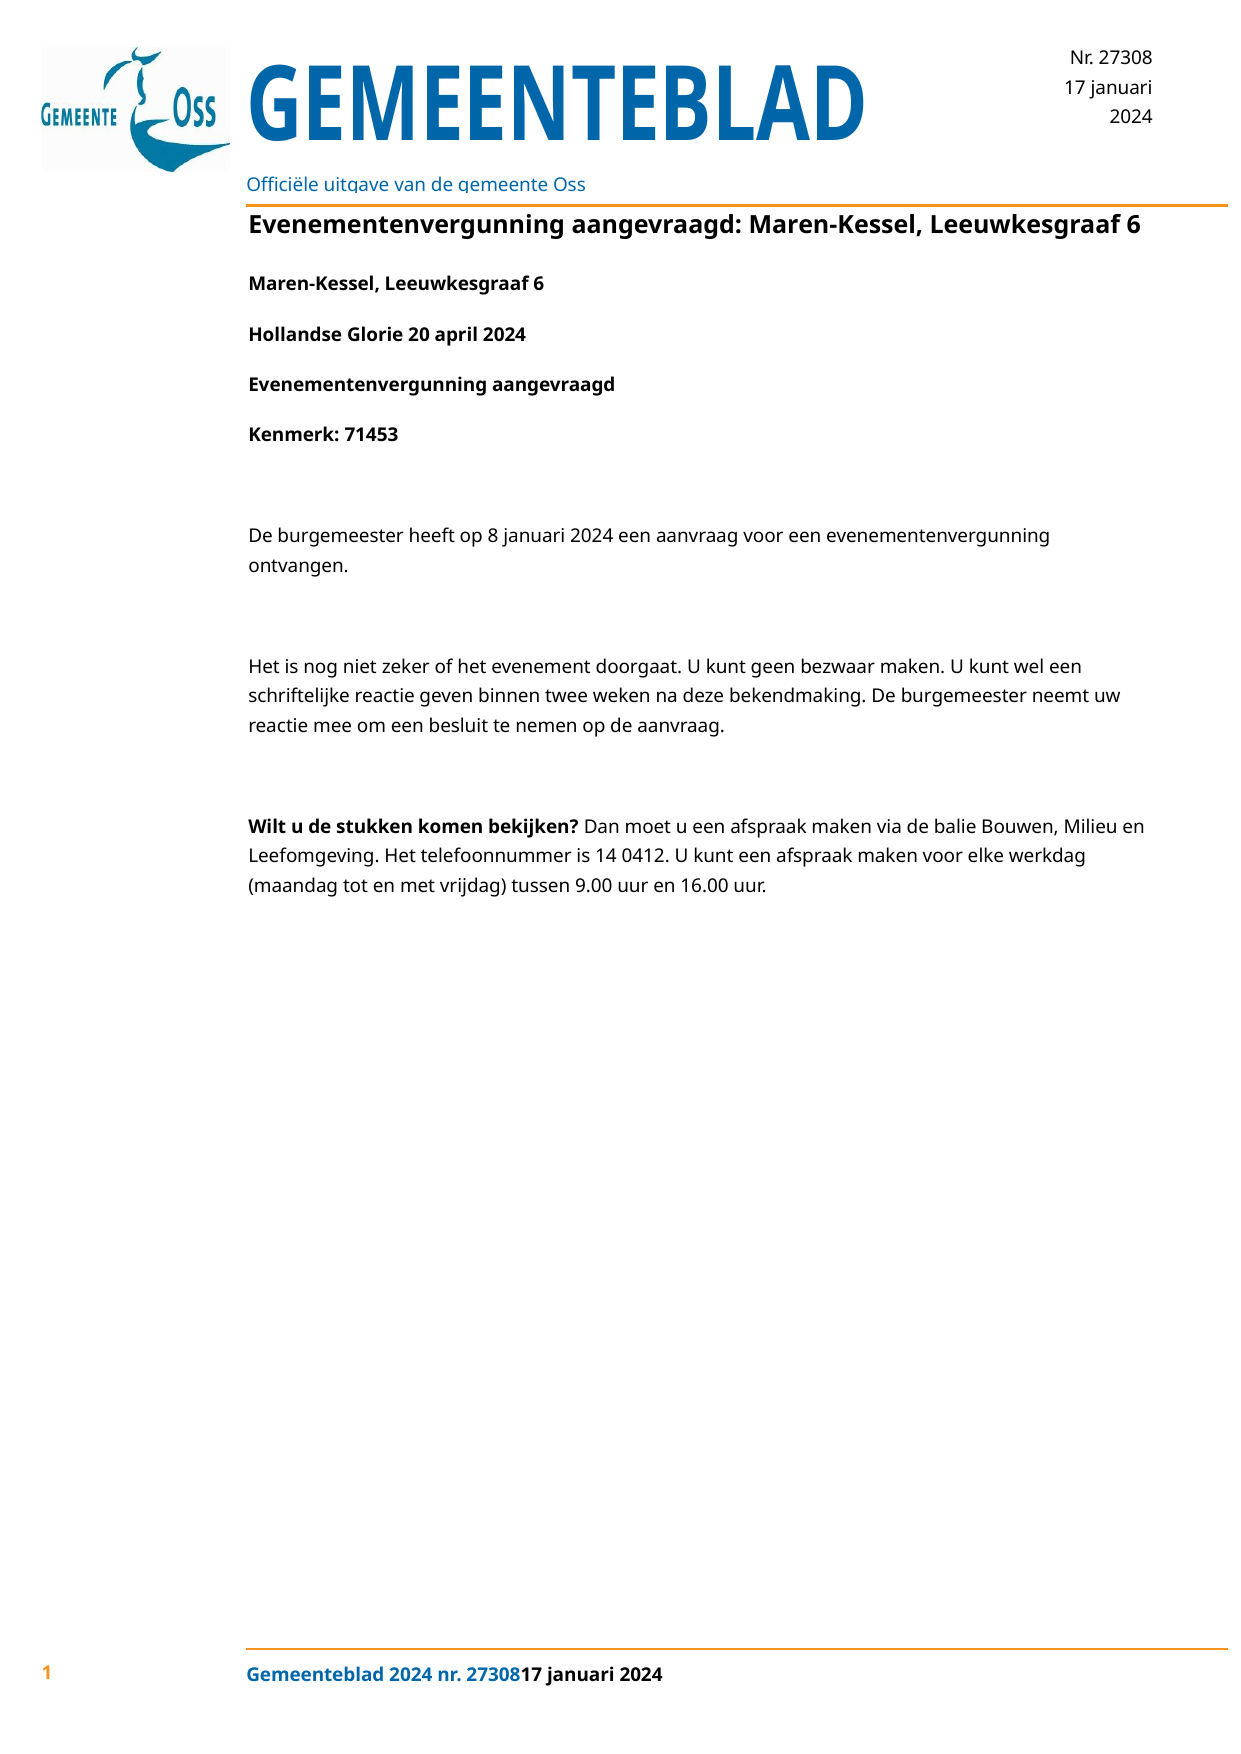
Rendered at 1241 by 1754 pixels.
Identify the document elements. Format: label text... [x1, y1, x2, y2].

text Evenementenvergunning aangevraagd: Maren-Kessel, Leeuwkesgraaf 6 [248, 207, 1152, 241]
text Evenementenvergunning aangevraagd [248, 371, 1152, 397]
text Hollandse Glorie 20 april 2024 [248, 321, 1152, 346]
text De burgemeester heeft op 8 januari 2024 een aanvraag voor een evenementenvergunning ontvangen. [248, 522, 1152, 578]
picture [41, 47, 231, 172]
text Het is nog niet zeker of het evenement doorgaat. U kunt geen bezwaar maken. U kunt wel een schriftelijke reactie geven binnen twee weken na deze bekendmaking. De burgemeester neemt uw reactie mee om een besluit te nemen op de aanvraag. [248, 653, 1152, 738]
text Maren-Kessel, Leeuwkesgraaf 6 [248, 270, 1152, 296]
text Kenmerk: 71453 [248, 422, 1152, 447]
text Wilt u de stukken komen bekijken? Dan moet u een afspraak maken via de balie Bouwen, Milieu en Leefomgeving. Het telefoonnummer is 14 0412. U kunt een afspraak maken voor elke werkdag (maandag tot en met vrijdag) tussen 9.00 uur en 16.00 uur. [248, 813, 1152, 898]
